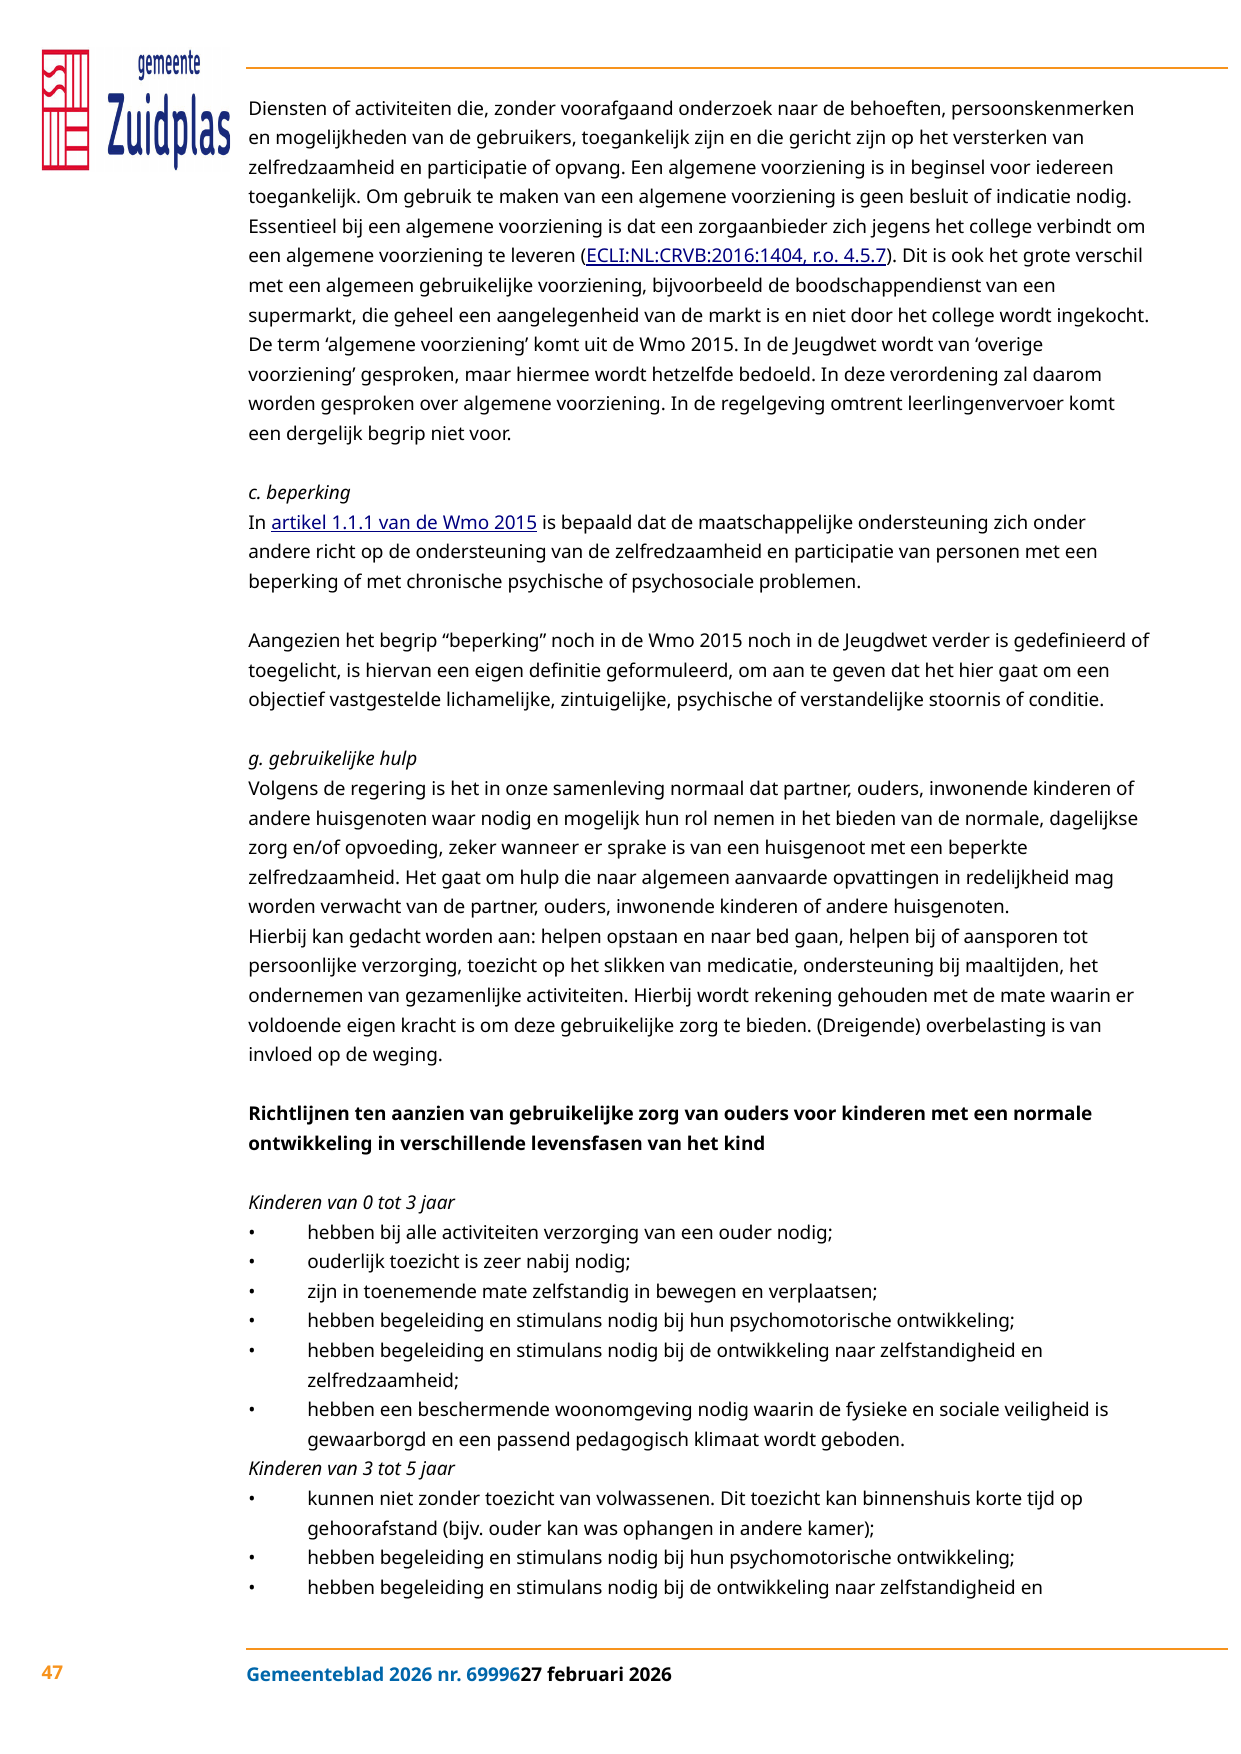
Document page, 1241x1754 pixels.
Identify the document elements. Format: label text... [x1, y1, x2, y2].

text Diensten of activiteiten die, zonder voorafgaand onderzoek naar de behoeften, persoonskenmerken en mogelijkheden van de gebruikers, toegankelijk zijn en die gericht zijn op het versterken van zelfredzaamheid en participatie of opvang. Een algemene voorziening is in beginsel voor iedereen toegankelijk. Om gebruik te maken van een algemene voorziening is geen besluit of indicatie nodig. Essentieel bij een algemene voorziening is dat een zorgaanbieder zich jegens het college verbindt om een algemene voorziening te leveren (ECLI:NL:CRVB:2016:1404, r.o. 4.5.7). Dit is ook het grote verschil met een algemeen gebruikelijke voorziening, bijvoorbeeld de boodschappendienst van een supermarkt, die geheel een aangelegenheid van de markt is en niet door het college wordt ingekocht. [248, 95, 1152, 328]
text Kinderen van 3 tot 5 jaar [248, 1456, 1152, 1481]
text Richtlijnen ten aanzien van gebruikelijke zorg van ouders voor kinderen met een normale ontwikkeling in verschillende levensfasen van het kind [248, 1101, 1152, 1156]
list hebben begeleiding en stimulans nodig bij hun psychomotorische ontwikkeling; [248, 1308, 1152, 1333]
text In artikel 1.1.1 van de Wmo 2015 is bepaald dat de maatschappelijke ondersteuning zich onder andere richt op de ondersteuning van de zelfredzaamheid en participatie van personen met een beperking of met chronische psychische of psychosociale problemen. [248, 509, 1152, 594]
text Hierbij kan gedacht worden aan: helpen opstaan en naar bed gaan, helpen bij of aansporen tot persoonlijke verzorging, toezicht op het slikken van medicatie, ondersteuning bij maaltijden, het ondernemen van gezamenlijke activiteiten. Hierbij wordt rekening gehouden met de mate waarin er voldoende eigen kracht is om deze gebruikelijke zorg te bieden. (Dreigende) overbelasting is van invloed op de weging. [248, 923, 1152, 1067]
text Aangezien het begrip “beperking” noch in de Wmo 2015 noch in de Jeugdwet verder is gedefinieerd of toegelicht, is hiervan een eigen definitie geformuleerd, om aan te geven dat het hier gaat om een objectief vastgestelde lichamelijke, zintuigelijke, psychische of verstandelijke stoornis of conditie. [248, 627, 1152, 712]
text c. beperking [248, 479, 1152, 505]
text Volgens de regering is het in onze samenleving normaal dat partner, ouders, inwonende kinderen of andere huisgenoten waar nodig en mogelijk hun rol nemen in het bieden van de normale, dagelijkse zorg en/of opvoeding, zeker wanneer er sprake is van een huisgenoot met een beperkte zelfredzaamheid. Het gaat om hulp die naar algemeen aanvaarde opvattingen in redelijkheid mag worden verwacht van de partner, ouders, inwonende kinderen of andere huisgenoten. [248, 775, 1152, 919]
text g. gebruikelijke hulp [248, 746, 1152, 771]
list hebben bij alle activiteiten verzorging van een ouder nodig; [248, 1219, 1152, 1245]
list hebben begeleiding en stimulans nodig bij de ontwikkeling naar zelfstandigheid en zelfredzaamheid; [248, 1337, 1152, 1393]
list ouderlijk toezicht is zeer nabij nodig; [248, 1248, 1152, 1274]
list hebben een beschermende woonomgeving nodig waarin de fysieke en sociale veiligheid is gewaarborgd en een passend pedagogisch klimaat wordt geboden. [248, 1396, 1152, 1452]
list hebben begeleiding en stimulans nodig bij de ontwikkeling naar zelfstandigheid en [248, 1574, 1152, 1600]
list zijn in toenemende mate zelfstandig in bewegen en verplaatsen; [248, 1278, 1152, 1304]
picture [41, 47, 231, 172]
text Kinderen van 0 tot 3 jaar [248, 1189, 1152, 1215]
list hebben begeleiding en stimulans nodig bij hun psychomotorische ontwikkeling; [248, 1544, 1152, 1570]
text De term ‘algemene voorziening’ komt uit de Wmo 2015. In de Jeugdwet wordt van ‘overige voorziening’ gesproken, maar hiermee wordt hetzelfde bedoeld. In deze verordening zal daarom worden gesproken over algemene voorziening. In de regelgeving omtrent leerlingenvervoer komt een dergelijk begrip niet voor. [248, 331, 1152, 446]
list kunnen niet zonder toezicht van volwassenen. Dit toezicht kan binnenshuis korte tijd op gehoorafstand (bijv. ouder kan was ophangen in andere kamer); [248, 1485, 1152, 1541]
